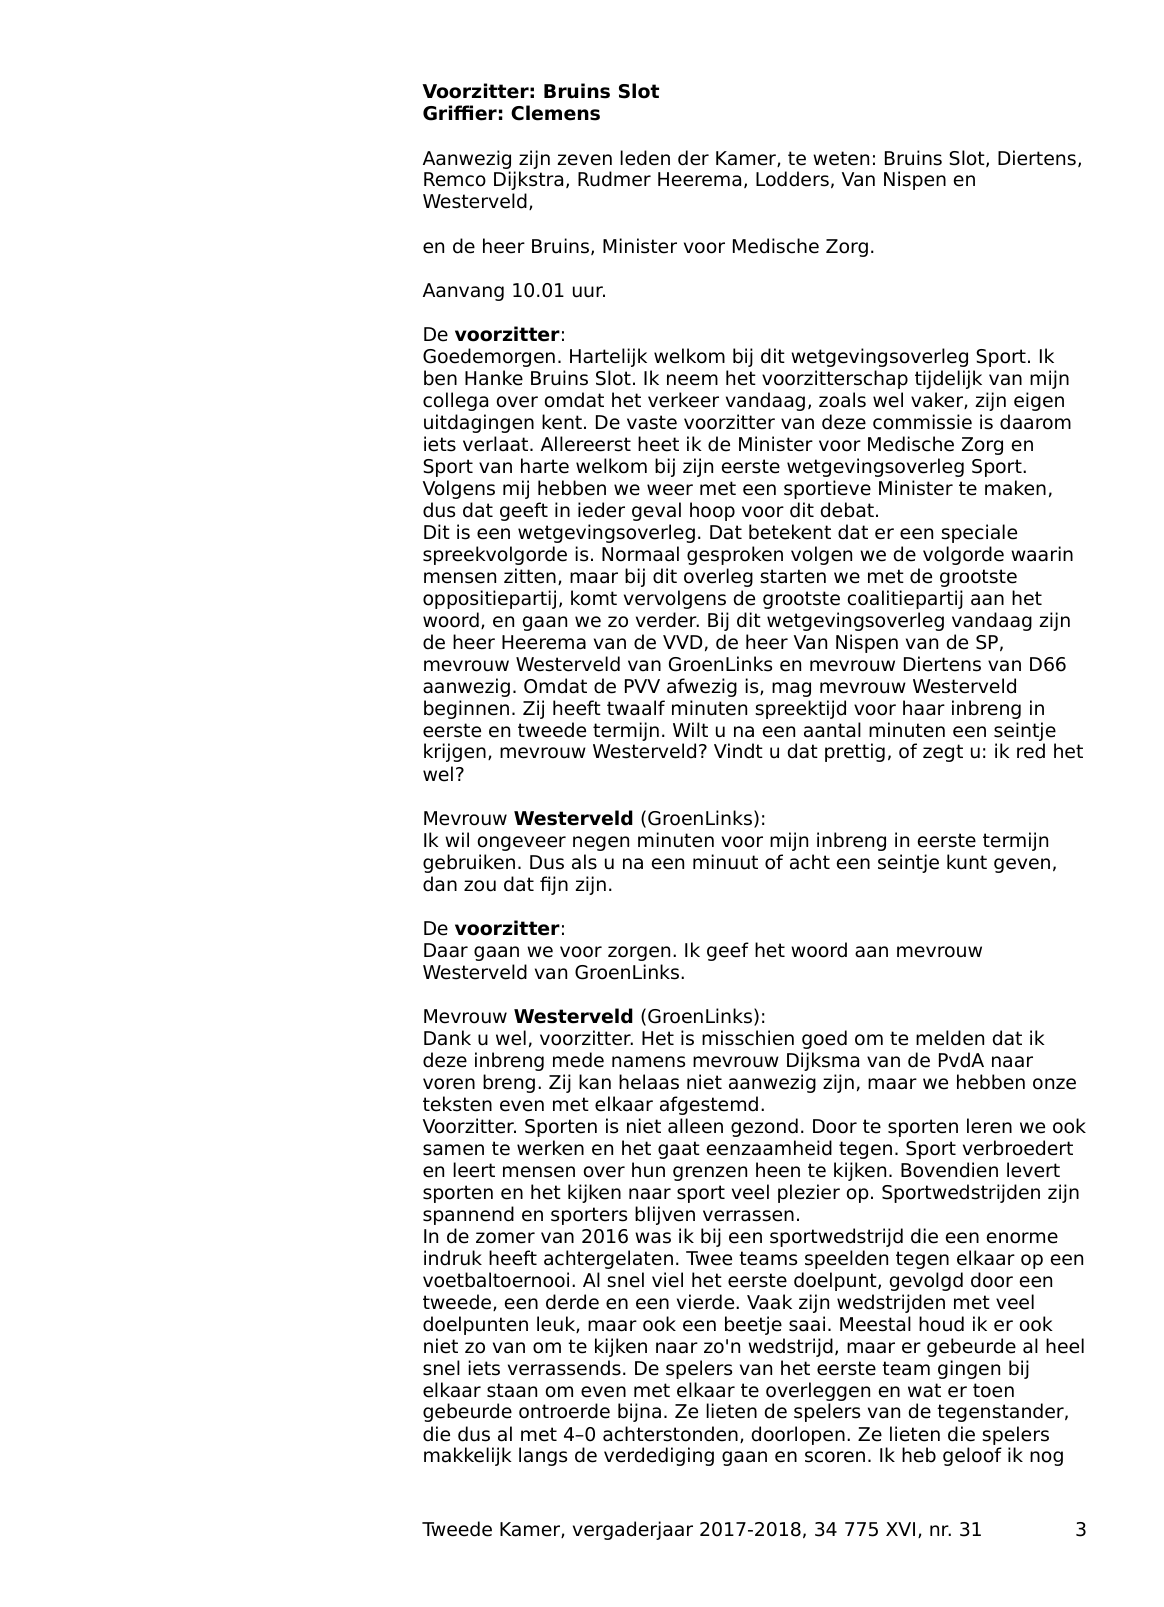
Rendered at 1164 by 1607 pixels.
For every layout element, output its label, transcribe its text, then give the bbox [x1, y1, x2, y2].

text Dank u wel, voorzitter. Het is misschien goed om te melden dat ik deze inbreng mede namens mevrouw Dijksma van de PvdA naar voren breng. Zij kan helaas niet aanwezig zijn, maar we hebben onze teksten even met elkaar afgestemd. [422, 1028, 1087, 1116]
text en de heer Bruins, Minister voor Medische Zorg. [422, 236, 1087, 257]
text Voorzitter: Bruins Slot [422, 81, 1087, 103]
text Goedemorgen. Hartelijk welkom bij dit wetgevingsoverleg Sport. Ik ben Hanke Bruins Slot. Ik neem het voorzitterschap tijdelijk van mijn collega over omdat het verkeer vandaag, zoals wel vaker, zijn eigen uitdagingen kent. De vaste voorzitter van deze commissie is daarom iets verlaat. Allereerst heet ik de Minister voor Medische Zorg en Sport van harte welkom bij zijn eerste wetgevingsoverleg Sport. Volgens mij hebben we weer met een sportieve Minister te maken, dus dat geeft in ieder geval hoop voor dit debat. [422, 346, 1087, 522]
text Daar gaan we voor zorgen. Ik geef het woord aan mevrouw Westerveld van GroenLinks. [422, 940, 1087, 984]
text In de zomer van 2016 was ik bij een sportwedstrijd die een enorme indruk heeft achtergelaten. Twee teams speelden tegen elkaar op een voetbaltoernooi. Al snel viel het eerste doelpunt, gevolgd door een tweede, een derde en een vierde. Vaak zijn wedstrijden met veel doelpunten leuk, maar ook een beetje saai. Meestal houd ik er ook niet zo van om te kijken naar zo'n wedstrijd, maar er gebeurde al heel snel iets verrassends. De spelers van het eerste team gingen bij elkaar staan om even met elkaar te overleggen en wat er toen gebeurde ontroerde bijna. Ze lieten de spelers van de tegenstander, die dus al met 4–0 achterstonden, doorlopen. Ze lieten die spelers makkelijk langs de verdediging gaan en scoren. Ik heb geloof ik nog [422, 1226, 1087, 1467]
text De voorzitter: [422, 918, 1087, 940]
text Mevrouw Westerveld (GroenLinks): [422, 808, 1087, 829]
text Ik wil ongeveer negen minuten voor mijn inbreng in eerste termijn gebruiken. Dus als u na een minuut of acht een seintje kunt geven, dan zou dat fijn zijn. [422, 829, 1087, 896]
text Aanvang 10.01 uur. [422, 280, 1087, 302]
text Voorzitter. Sporten is niet alleen gezond. Door te sporten leren we ook samen te werken en het gaat eenzaamheid tegen. Sport verbroedert en leert mensen over hun grenzen heen te kijken. Bovendien levert sporten en het kijken naar sport veel plezier op. Sportwedstrijden zijn spannend en sporters blijven verrassen. [422, 1116, 1087, 1226]
text De voorzitter: [422, 324, 1087, 346]
text Dit is een wetgevingsoverleg. Dat betekent dat er een speciale spreekvolgorde is. Normaal gesproken volgen we de volgorde waarin mensen zitten, maar bij dit overleg starten we met de grootste oppositiepartij, komt vervolgens de grootste coalitiepartij aan het woord, en gaan we zo verder. Bij dit wetgevingsoverleg vandaag zijn de heer Heerema van de VVD, de heer Van Nispen van de SP, mevrouw Westerveld van GroenLinks en mevrouw Diertens van D66 aanwezig. Omdat de PVV afwezig is, mag mevrouw Westerveld beginnen. Zij heeft twaalf minuten spreektijd voor haar inbreng in eerste en tweede termijn. Wilt u na een aantal minuten een seintje krijgen, mevrouw Westerveld? Vindt u dat prettig, of zegt u: ik red het wel? [422, 522, 1087, 785]
text Aanwezig zijn zeven leden der Kamer, te weten: Bruins Slot, Diertens, Remco Dijkstra, Rudmer Heerema, Lodders, Van Nispen en Westerveld, [422, 147, 1087, 213]
text Mevrouw Westerveld (GroenLinks): [422, 1006, 1087, 1028]
text Griffier: Clemens [422, 103, 1087, 125]
